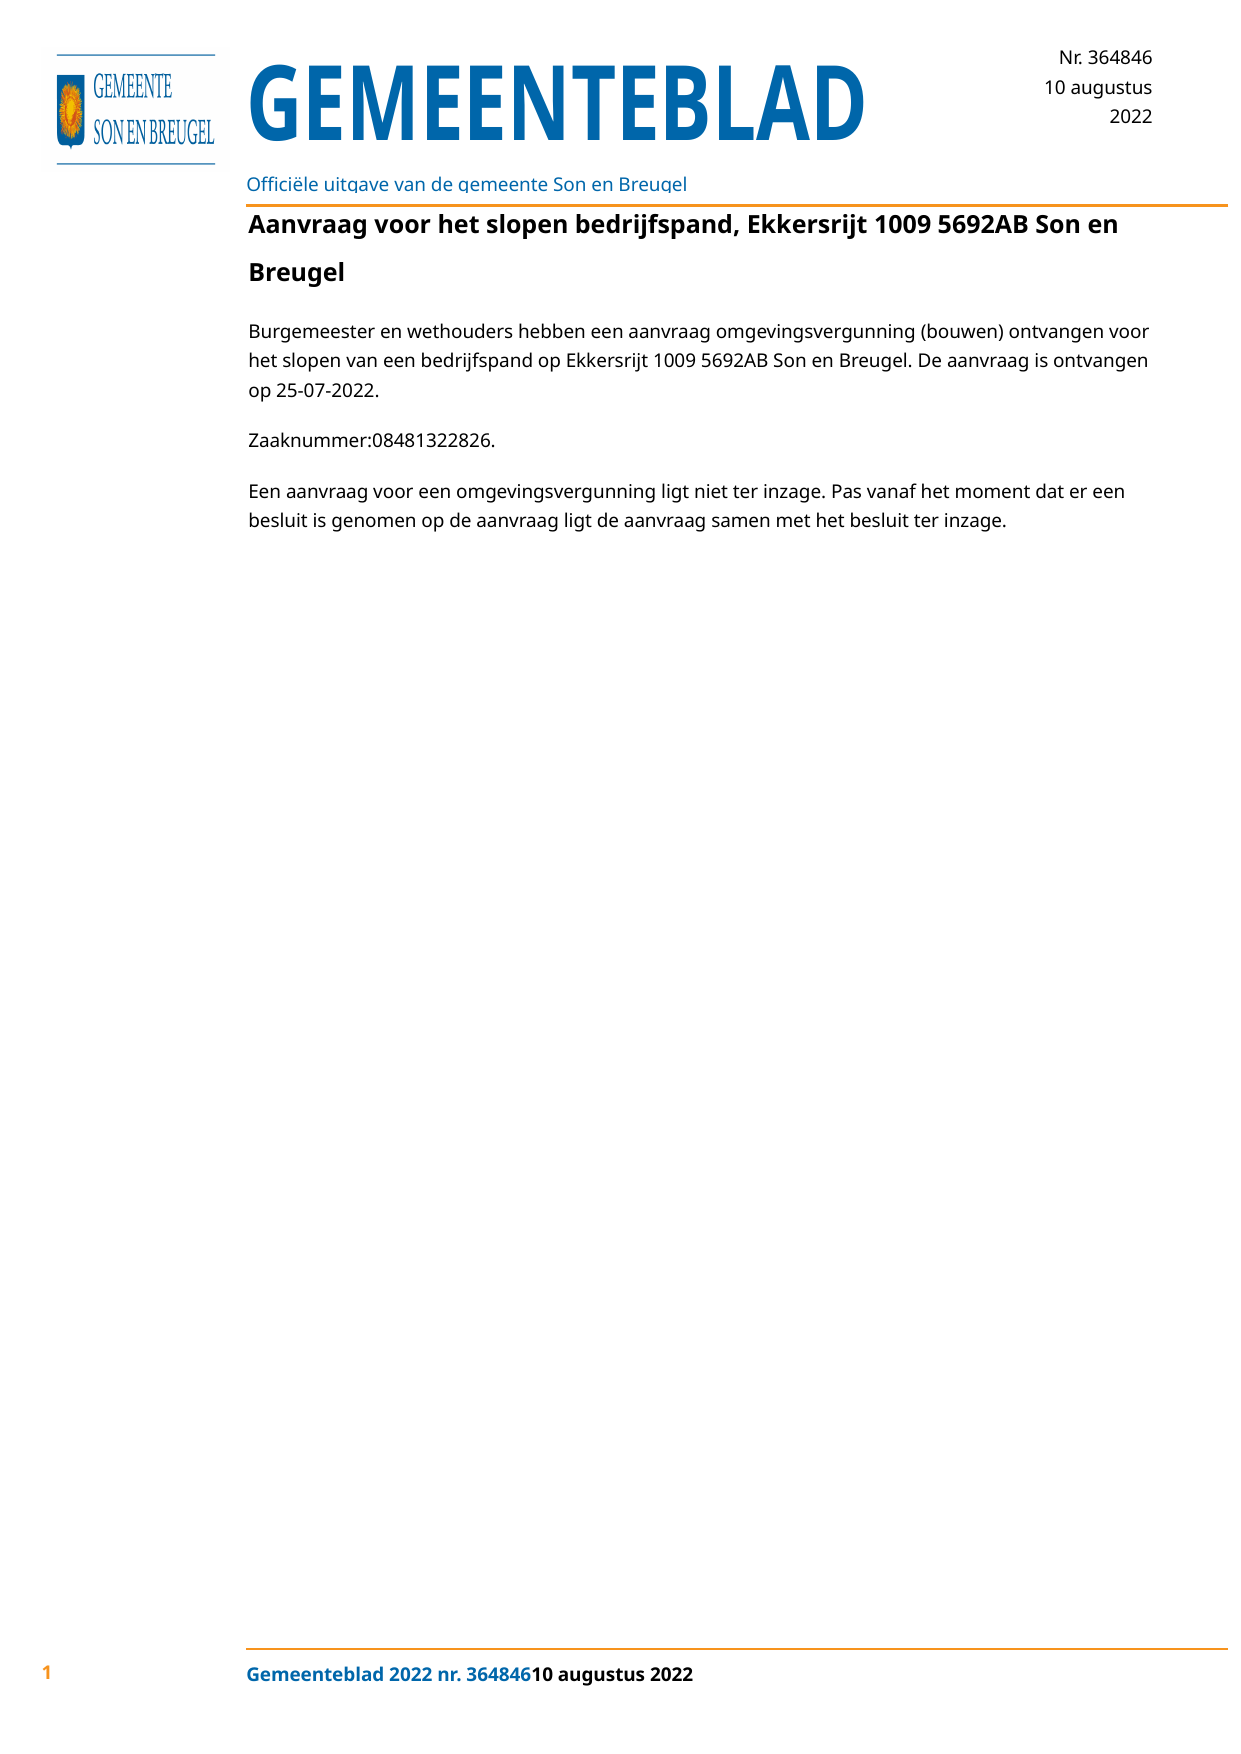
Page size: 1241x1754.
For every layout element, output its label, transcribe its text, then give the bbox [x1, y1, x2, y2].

text Een aanvraag voor een omgevingsvergunning ligt niet ter inzage. Pas vanaf het moment dat er een besluit is genomen op de aanvraag ligt de aanvraag samen met het besluit ter inzage. [248, 478, 1152, 533]
text Zaaknummer:08481322826. [248, 427, 1152, 453]
text Burgemeester en wethouders hebben een aanvraag omgevingsvergunning (bouwen) ontvangen voor het slopen van een bedrijfspand op Ekkersrijt 1009 5692AB Son en Breugel. De aanvraag is ontvangen op 25-07-2022. [248, 318, 1152, 403]
text Aanvraag voor het slopen bedrijfspand, Ekkersrijt 1009 5692AB Son en Breugel [248, 207, 1152, 288]
picture [41, 47, 231, 172]
